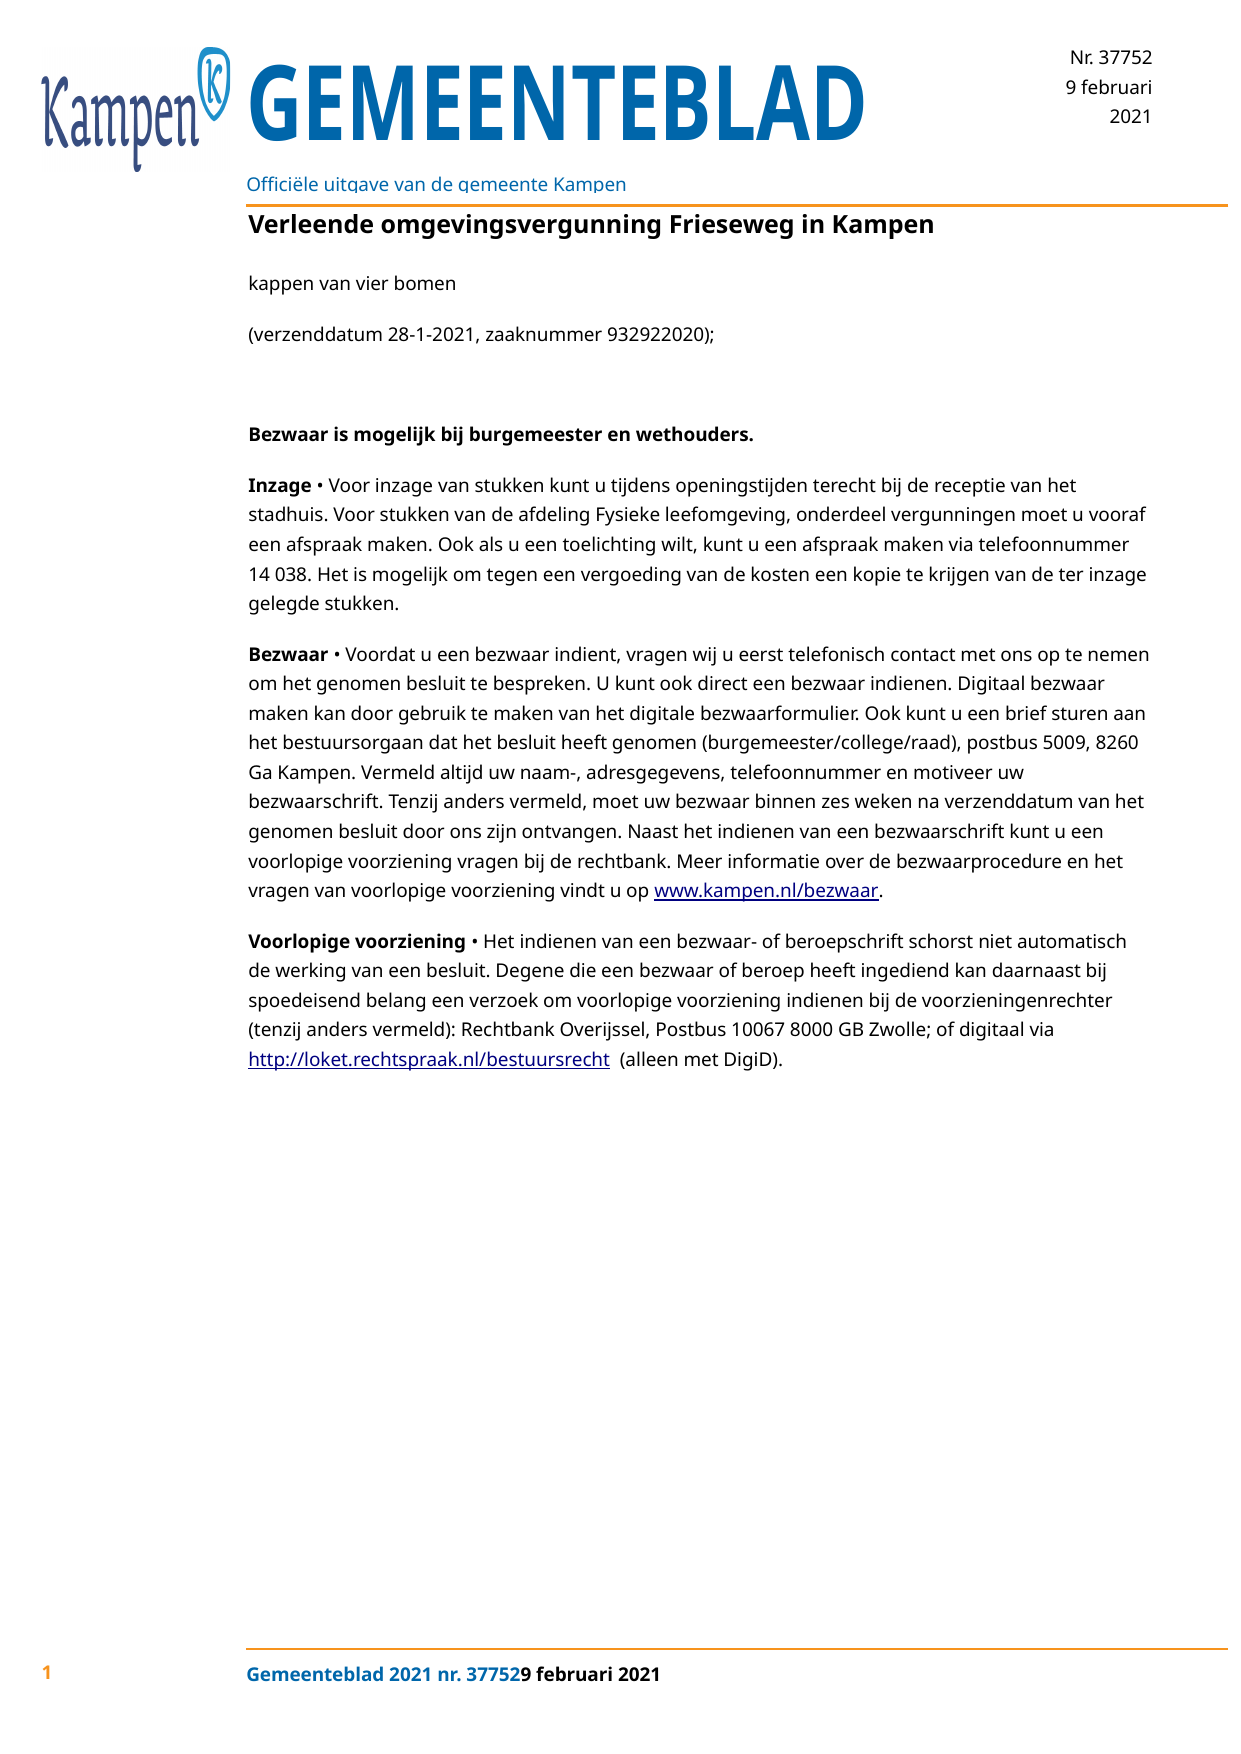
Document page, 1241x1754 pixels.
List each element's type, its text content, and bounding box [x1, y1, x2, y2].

text Bezwaar • Voordat u een bezwaar indient, vragen wij u eerst telefonisch contact met ons op te nemen om het genomen besluit te bespreken. U kunt ook direct een bezwaar indienen. Digitaal bezwaar maken kan door gebruik te maken van het digitale bezwaarformulier. Ook kunt u een brief sturen aan het bestuursorgaan dat het besluit heeft genomen (burgemeester/college/raad), postbus 5009, 8260 Ga Kampen. Vermeld altijd uw naam-, adresgegevens, telefoonnummer en motiveer uw bezwaarschrift. Tenzij anders vermeld, moet uw bezwaar binnen zes weken na verzenddatum van het genomen besluit door ons zijn ontvangen. Naast het indienen van een bezwaarschrift kunt u een voorlopige voorziening vragen bij de rechtbank. Meer informatie over de bezwaarprocedure en het vragen van voorlopige voorziening vindt u op www.kampen.nl/bezwaar. [248, 641, 1152, 903]
text Verleende omgevingsvergunning Frieseweg in Kampen [248, 207, 1152, 241]
text Bezwaar is mogelijk bij burgemeester en wethouders. [248, 422, 1152, 447]
picture [41, 47, 231, 172]
text Inzage • Voor inzage van stukken kunt u tijdens openingstijden terecht bij de receptie van het stadhuis. Voor stukken van de afdeling Fysieke leefomgeving, onderdeel vergunningen moet u vooraf een afspraak maken. Ook als u een toelichting wilt, kunt u een afspraak maken via telefoonnummer 14 038. Het is mogelijk om tegen een vergoeding van de kosten een kopie te krijgen van de ter inzage gelegde stukken. [248, 472, 1152, 616]
text (verzenddatum 28-1-2021, zaaknummer 932922020); [248, 321, 1152, 346]
text Voorlopige voorziening • Het indienen van een bezwaar- of beroepschrift schorst niet automatisch de werking van een besluit. Degene die een bezwaar of beroep heeft ingediend kan daarnaast bij spoedeisend belang een verzoek om voorlopige voorziening indienen bij de voorzieningenrechter (tenzij anders vermeld): Rechtbank Overijssel, Postbus 10067 8000 GB Zwolle; of digitaal via http://loket.rechtspraak.nl/bestuursrecht (alleen met DigiD). [248, 928, 1152, 1072]
text kappen van vier bomen [248, 270, 1152, 296]
